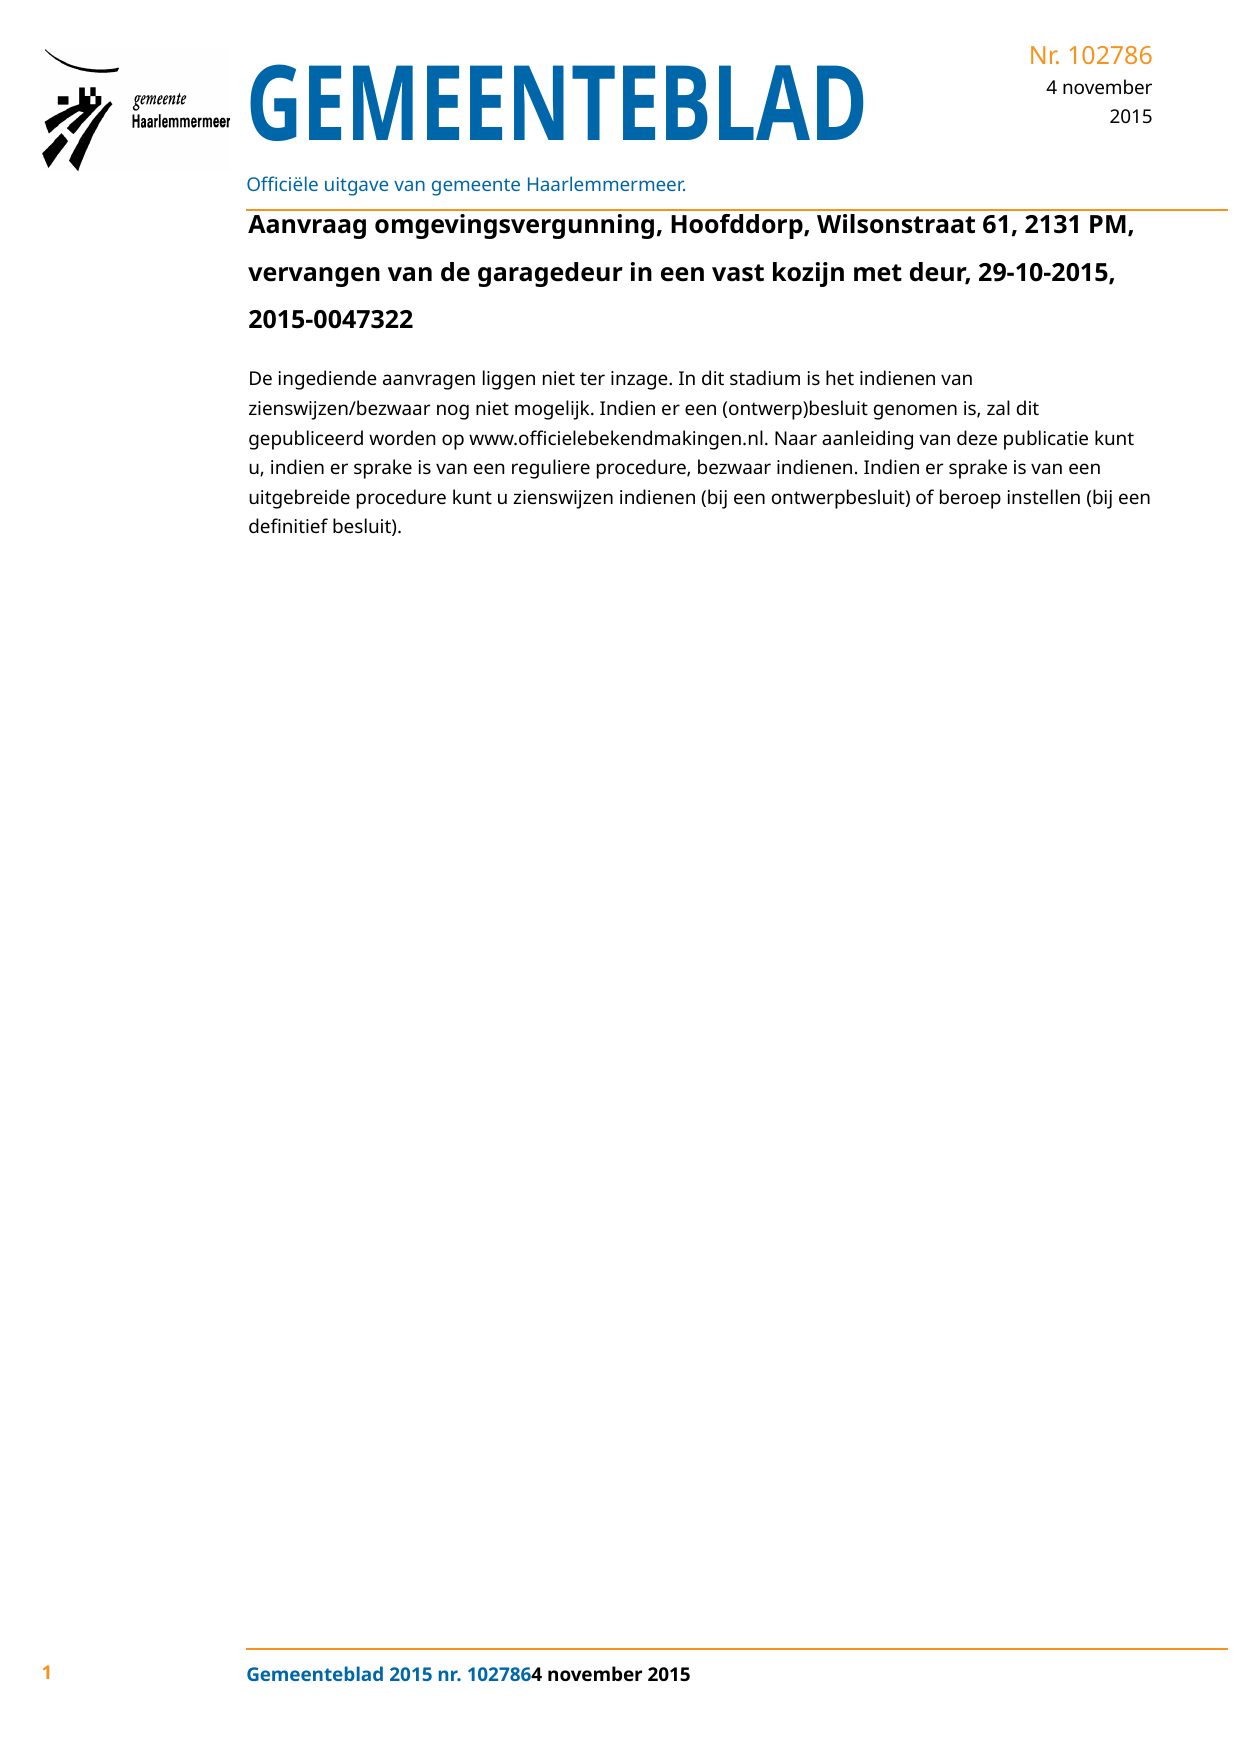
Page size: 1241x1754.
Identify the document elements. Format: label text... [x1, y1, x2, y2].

text Aanvraag omgevingsvergunning, Hoofddorp, Wilsonstraat 61, 2131 PM, vervangen van de garagedeur in een vast kozijn met deur, 29-10-2015, 2015-0047322 [248, 211, 1152, 336]
picture [41, 47, 231, 172]
text De ingediende aanvragen liggen niet ter inzage. In dit stadium is het indienen van zienswijzen/bezwaar nog niet mogelijk. Indien er een (ontwerp)besluit genomen is, zal dit gepubliceerd worden op www.officielebekendmakingen.nl. Naar aanleiding van deze publicatie kunt u, indien er sprake is van een reguliere procedure, bezwaar indienen. Indien er sprake is van een uitgebreide procedure kunt u zienswijzen indienen (bij een ontwerpbesluit) of beroep instellen (bij een definitief besluit). [248, 366, 1152, 539]
